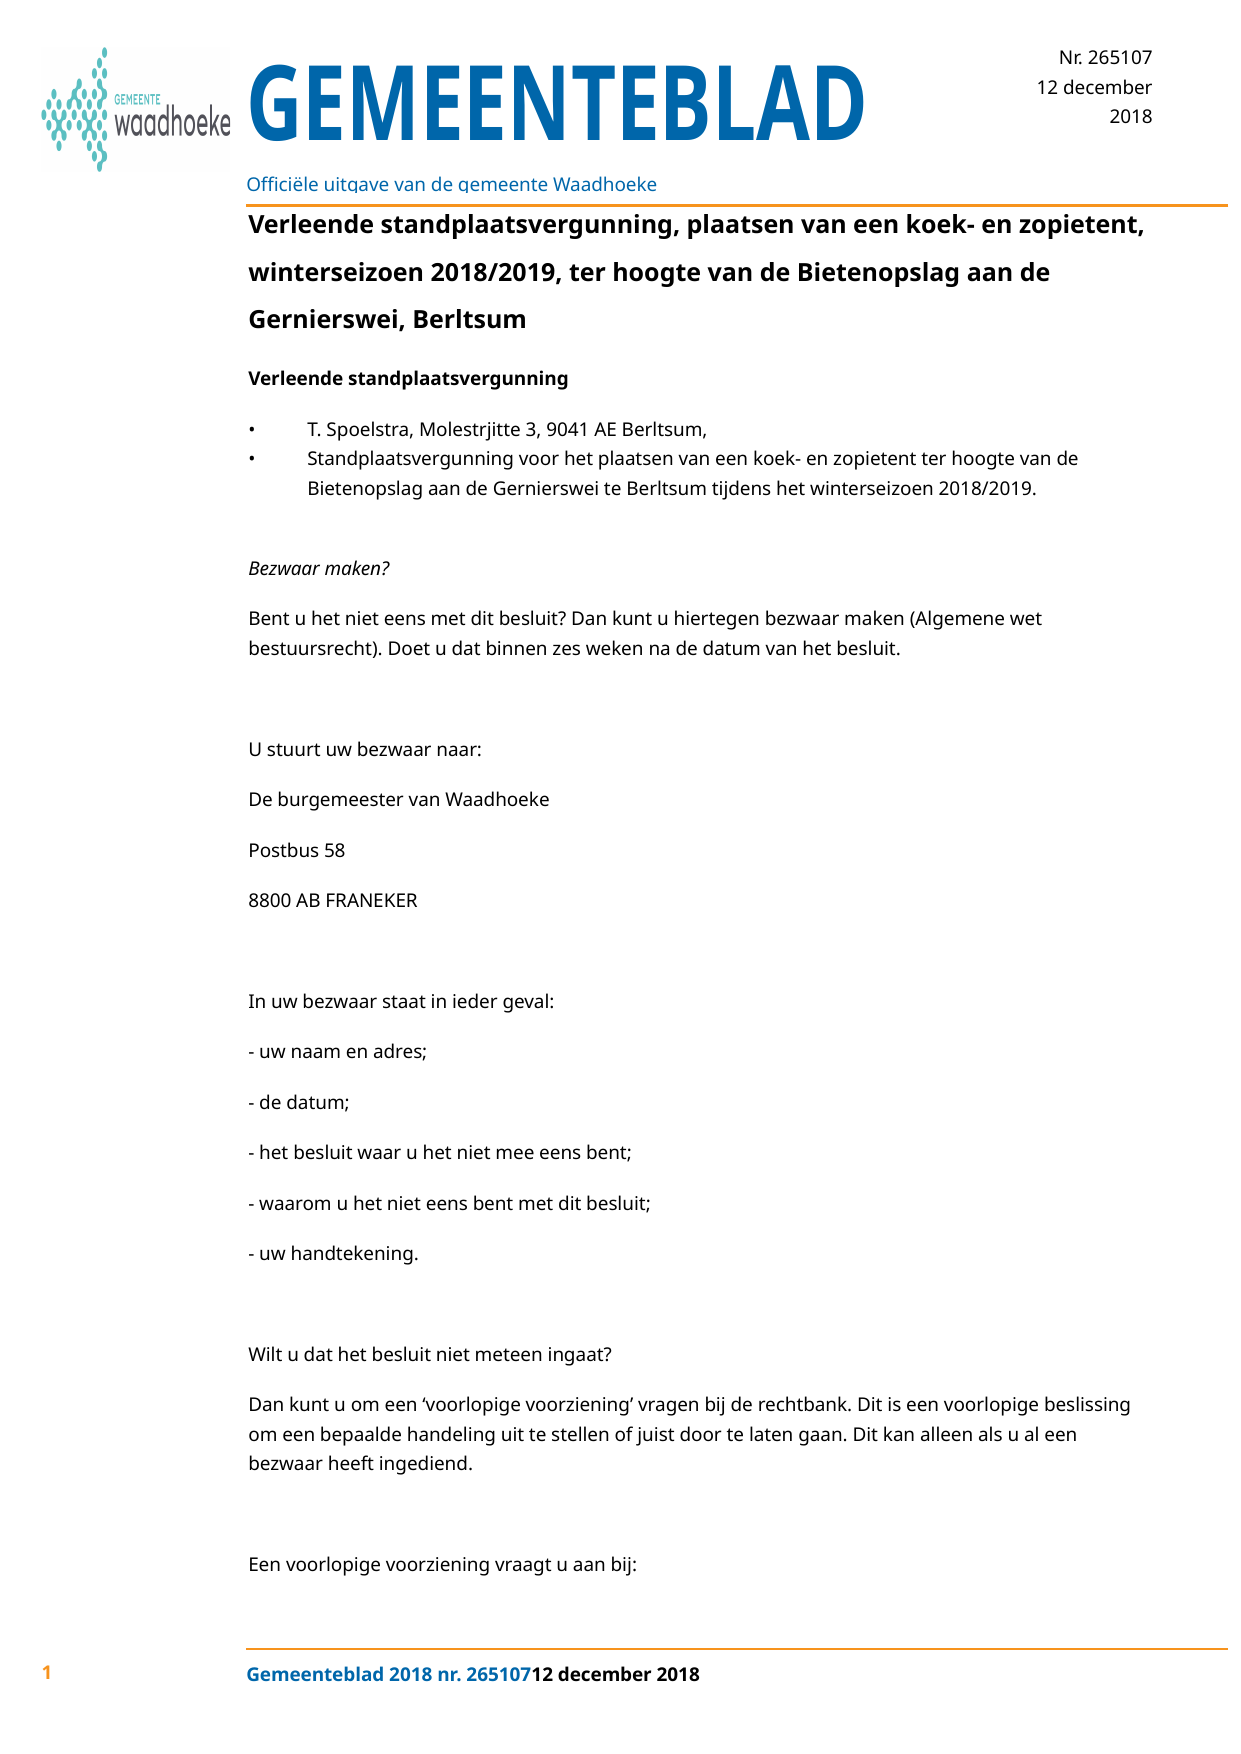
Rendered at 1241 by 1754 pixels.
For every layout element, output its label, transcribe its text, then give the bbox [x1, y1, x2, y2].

text Verleende standplaatsvergunning, plaatsen van een koek- en zopietent, winterseizoen 2018/2019, ter hoogte van de Bietenopslag aan de Gernierswei, Berltsum [248, 207, 1152, 336]
text Dan kunt u om een ‘voorlopige voorziening’ vragen bij de rechtbank. Dit is een voorlopige beslissing om een bepaalde handeling uit te stellen of juist door te laten gaan. Dit kan alleen als u al een bezwaar heeft ingediend. [248, 1391, 1152, 1476]
picture [41, 47, 231, 172]
text Bezwaar maken? [248, 555, 1152, 581]
text - uw naam en adres; [248, 1038, 1152, 1064]
text U stuurt uw bezwaar naar: [248, 736, 1152, 762]
text Een voorlopige voorziening vraagt u aan bij: [248, 1551, 1152, 1577]
text 8800 AB FRANEKER [248, 887, 1152, 913]
text Postbus 58 [248, 837, 1152, 862]
list T. Spoelstra, Molestrjitte 3, 9041 AE Berltsum, [248, 416, 1152, 442]
text - uw handtekening. [248, 1240, 1152, 1266]
text De burgemeester van Waadhoeke [248, 786, 1152, 812]
text Verleende standplaatsvergunning [248, 366, 1152, 391]
list Standplaatsvergunning voor het plaatsen van een koek- en zopietent ter hoogte van de Bietenopslag aan de Gernierswei te Berltsum tijdens het winterseizoen 2018/2019. [248, 446, 1152, 501]
text - de datum; [248, 1089, 1152, 1114]
text - het besluit waar u het niet mee eens bent; [248, 1139, 1152, 1165]
text Wilt u dat het besluit niet meteen ingaat? [248, 1341, 1152, 1367]
text In uw bezwaar staat in ieder geval: [248, 988, 1152, 1014]
text Bent u het niet eens met dit besluit? Dan kunt u hiertegen bezwaar maken (Algemene wet bestuursrecht). Doet u dat binnen zes weken na de datum van het besluit. [248, 606, 1152, 661]
text - waarom u het niet eens bent met dit besluit; [248, 1190, 1152, 1215]
